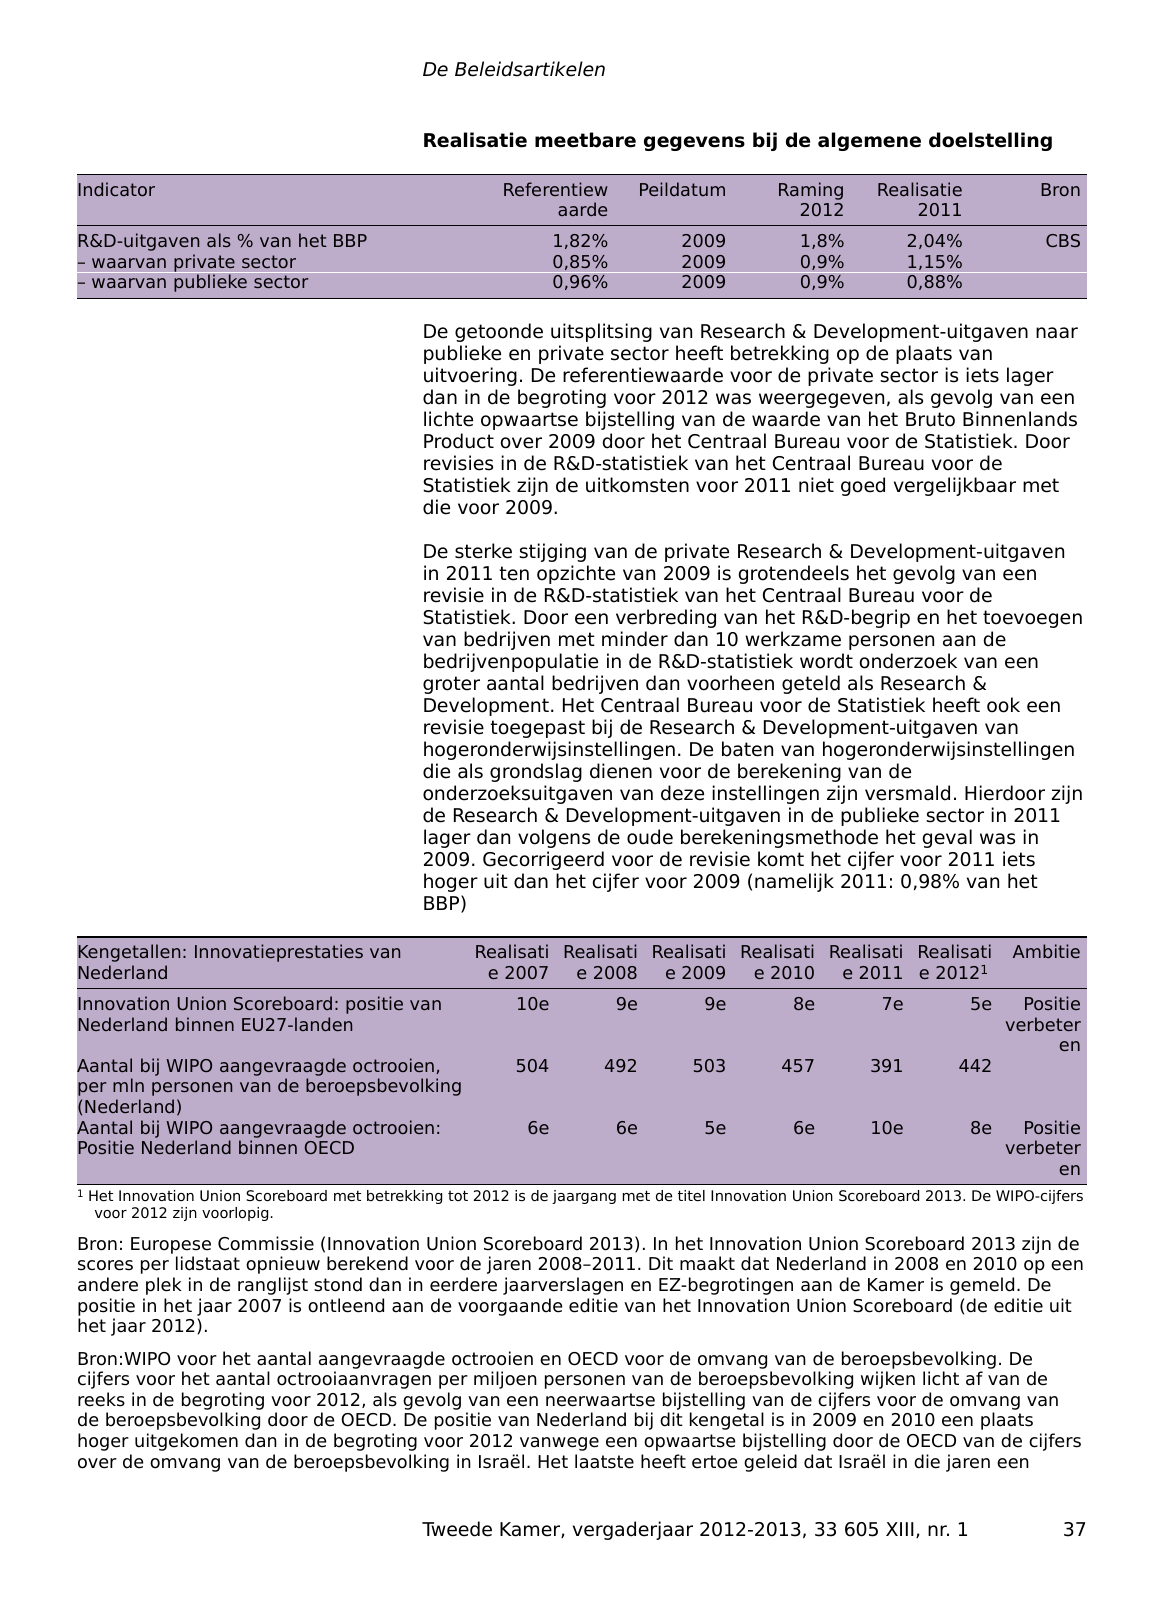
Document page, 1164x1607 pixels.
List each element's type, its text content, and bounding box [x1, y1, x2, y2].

table_cell 0,88% [850, 273, 968, 298]
table_cell 5e [644, 1118, 732, 1184]
table_header Peildatum [614, 175, 732, 225]
table_cell 0,96% [496, 273, 614, 298]
table_cell 5e [909, 989, 998, 1056]
table_header Realisatie 2007 [466, 938, 555, 988]
table_cell 6e [555, 1118, 644, 1184]
table_cell – waarvan private sector [77, 252, 496, 272]
table_cell 442 [909, 1056, 998, 1118]
table_cell 457 [732, 1056, 821, 1118]
table_cell 6e [466, 1118, 555, 1184]
table_cell 10e [466, 989, 555, 1056]
table_cell 492 [555, 1056, 644, 1118]
table_cell 0,9% [732, 252, 850, 272]
table_cell 1,15% [850, 252, 968, 272]
table_header Ambitie [998, 938, 1087, 988]
table_header Realisatie 2011 [821, 938, 909, 988]
text De sterke stijging van de private Research & Development-uitgaven in 2011 ten opzichte van 2009 is grotendeels het gevolg van een revisie in de R&D-statistiek van het Centraal Bureau voor de Statistiek. Door een verbreding van het R&D-begrip en het toevoegen van bedrijven met minder dan 10 werkzame personen aan de bedrijvenpopulatie in de R&D-statistiek wordt onderzoek van een groter aantal bedrijven dan voorheen geteld als Research & Development. Het Centraal Bureau voor de Statistiek heeft ook een revisie toegepast bij de Research & Development-uitgaven van hogeronderwijsinstellingen. De baten van hogeronderwijsinstellingen die als grondslag dienen voor de berekening van de onderzoeksuitgaven van deze instellingen zijn versmald. Hierdoor zijn de Research & Development-uitgaven in de publieke sector in 2011 lager dan volgens de oude berekeningsmethode het geval was in 2009. Gecorrigeerd voor de revisie komt het cijfer voor 2011 iets hoger uit dan het cijfer voor 2009 (namelijk 2011: 0,98% van het BBP) [422, 541, 1087, 914]
table_cell 0,85% [496, 252, 614, 272]
table_header Raming 2012 [732, 175, 850, 225]
table_cell Aantal bij WIPO aangevraagde octrooien, per mln personen van de beroepsbevolking (Nederland) [77, 1056, 466, 1118]
table_cell 1 Het Innovation Union Scoreboard met betrekking tot 2012 is de jaargang met de titel Innovation Union Scoreboard 2013. De WIPO-cijfers voor 2012 zijn voorlopig. Bron: Europese Commissie (Innovation Union Scoreboard 2013). In het Innovation Union Scoreboard 2013 zijn de scores per lidstaat opnieuw berekend voor de jaren 2008–2011. Dit maakt dat Nederland in 2008 en 2010 op een andere plek in de ranglijst stond dan in eerdere jaarverslagen en EZ-begrotingen aan de Kamer is gemeld. De positie in het jaar 2007 is ontleend aan de voorgaande editie van het Innovation Union Scoreboard (de editie uit het jaar 2012). Bron:WIPO voor het aantal aangevraagde octrooien en OECD voor de omvang van de beroepsbevolking. De cijfers voor het aantal octrooiaanvragen per miljoen personen van de beroepsbevolking wijken licht af van de reeks in de begroting voor 2012, als gevolg van een neerwaartse bijstelling van de cijfers voor de omvang van de beroepsbevolking door de OECD. De positie van Nederland bij dit kengetal is in 2009 en 2010 een plaats hoger uitgekomen dan in de begroting voor 2012 vanwege een opwaartse bijstelling door de OECD van de cijfers over de omvang van de beroepsbevolking in Israël. Het laatste heeft ertoe geleid dat Israël in die jaren een [77, 1185, 1087, 1472]
table_cell 2009 [614, 273, 732, 298]
table_cell [998, 1056, 1087, 1118]
table_cell 8e [732, 989, 821, 1056]
table_cell 2009 [614, 226, 732, 252]
table_header Kengetallen: Innovatieprestaties van Nederland [77, 938, 466, 988]
table_cell – waarvan publieke sector [77, 273, 496, 298]
table_cell [969, 252, 1087, 272]
table_cell 9e [555, 989, 644, 1056]
table_header Realisatie 2009 [644, 938, 732, 988]
table_cell Innovation Union Scoreboard: positie van Nederland binnen EU27-landen [77, 989, 466, 1056]
table_cell Aantal bij WIPO aangevraagde octrooien: Positie Nederland binnen OECD [77, 1118, 466, 1184]
table_cell Positie verbeteren [998, 989, 1087, 1056]
table_cell 504 [466, 1056, 555, 1118]
table_cell R&D-uitgaven als % van het BBP [77, 226, 496, 252]
table_header Bron [969, 175, 1087, 225]
table_header Referentiewaarde [496, 175, 614, 225]
table_cell 391 [821, 1056, 909, 1118]
table_cell 2,04% [850, 226, 968, 252]
table_cell CBS [969, 226, 1087, 252]
table_cell 1,82% [496, 226, 614, 252]
table_cell [969, 273, 1087, 298]
table_header Realisatie 20121 [909, 938, 998, 988]
table_header Realisatie 2011 [850, 175, 968, 225]
text De getoonde uitsplitsing van Research & Development-uitgaven naar publieke en private sector heeft betrekking op de plaats van uitvoering. De referentiewaarde voor de private sector is iets lager dan in de begroting voor 2012 was weergegeven, als gevolg van een lichte opwaartse bijstelling van de waarde van het Bruto Binnenlands Product over 2009 door het Centraal Bureau voor de Statistiek. Door revisies in de R&D-statistiek van het Centraal Bureau voor de Statistiek zijn de uitkomsten voor 2011 niet goed vergelijkbaar met die voor 2009. [422, 321, 1087, 519]
table_header Realisatie 2010 [732, 938, 821, 988]
table_header Indicator [77, 175, 496, 225]
table_cell 2009 [614, 252, 732, 272]
table_cell 9e [644, 989, 732, 1056]
table_cell Positie verbeteren [998, 1118, 1087, 1184]
table_cell 10e [821, 1118, 909, 1184]
subtitle Realisatie meetbare gegevens bij de algemene doelstelling [422, 130, 1087, 152]
table_cell 8e [909, 1118, 998, 1184]
table_cell 0,9% [732, 273, 850, 298]
table_cell 503 [644, 1056, 732, 1118]
table_cell 6e [732, 1118, 821, 1184]
table_cell 1,8% [732, 226, 850, 252]
table_cell 7e [821, 989, 909, 1056]
table_header Realisatie 2008 [555, 938, 644, 988]
